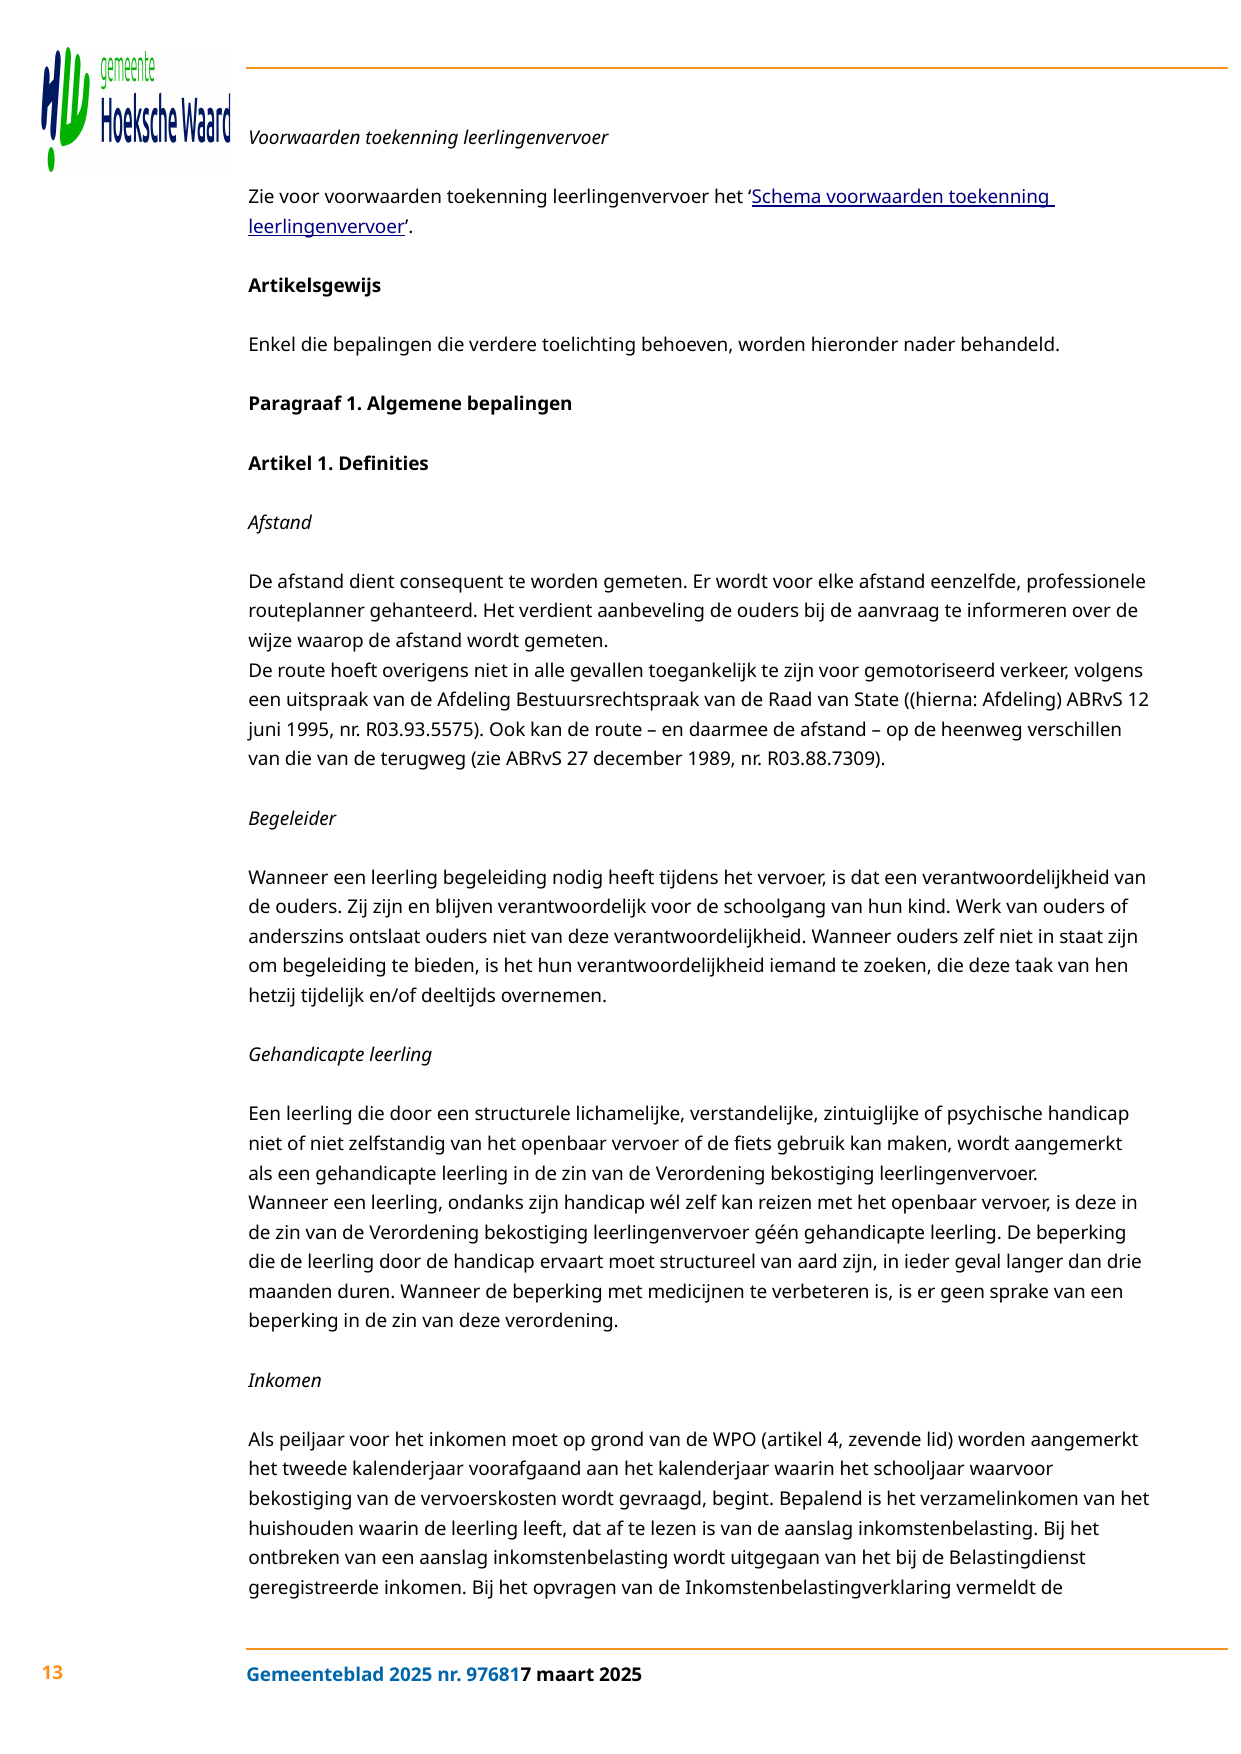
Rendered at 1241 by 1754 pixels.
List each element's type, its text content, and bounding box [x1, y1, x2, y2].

text Gehandicapte leerling [248, 1041, 1152, 1067]
text Begeleider [248, 805, 1152, 831]
text Wanneer een leerling, ondanks zijn handicap wél zelf kan reizen met het openbaar vervoer, is deze in de zin van de Verordening bekostiging leerlingenvervoer géén gehandicapte leerling. De beperking die de leerling door de handicap ervaart moet structureel van aard zijn, in ieder geval langer dan drie maanden duren. Wanneer de beperking met medicijnen te verbeteren is, is er geen sprake van een beperking in de zin van deze verordening. [248, 1189, 1152, 1333]
text Paragraaf 1. Algemene bepalingen [248, 391, 1152, 416]
text Een leerling die door een structurele lichamelijke, verstandelijke, zintuiglijke of psychische handicap niet of niet zelfstandig van het openbaar vervoer of de fiets gebruik kan maken, wordt aangemerkt als een gehandicapte leerling in de zin van de Verordening bekostiging leerlingenvervoer. [248, 1101, 1152, 1186]
text Inkomen [248, 1367, 1152, 1393]
text Wanneer een leerling begeleiding nodig heeft tijdens het vervoer, is dat een verantwoordelijkheid van de ouders. Zij zijn en blijven verantwoordelijk voor de schoolgang van hun kind. Werk van ouders of anderszins ontslaat ouders niet van deze verantwoordelijkheid. Wanneer ouders zelf niet in staat zijn om begeleiding te bieden, is het hun verantwoordelijkheid iemand te zoeken, die deze taak van hen hetzij tijdelijk en/of deeltijds overnemen. [248, 864, 1152, 1008]
text Afstand [248, 509, 1152, 535]
picture [41, 47, 231, 172]
text De route hoeft overigens niet in alle gevallen toegankelijk te zijn voor gemotoriseerd verkeer, volgens een uitspraak van de Afdeling Bestuursrechtspraak van de Raad van State ((hierna: Afdeling) ABRvS 12 juni 1995, nr. R03.93.5575). Ook kan de route – en daarmee de afstand – op de heenweg verschillen van die van de terugweg (zie ABRvS 27 december 1989, nr. R03.88.7309). [248, 657, 1152, 771]
text Artikel 1. Definities [248, 450, 1152, 476]
text Artikelsgewijs [248, 272, 1152, 298]
text De afstand dient consequent te worden gemeten. Er wordt voor elke afstand eenzelfde, professionele routeplanner gehanteerd. Het verdient aanbeveling de ouders bij de aanvraag te informeren over de wijze waarop de afstand wordt gemeten. [248, 568, 1152, 653]
text Enkel die bepalingen die verdere toelichting behoeven, worden hieronder nader behandeld. [248, 331, 1152, 357]
text Als peiljaar voor het inkomen moet op grond van de WPO (artikel 4, zevende lid) worden aangemerkt het tweede kalenderjaar voorafgaand aan het kalenderjaar waarin het schooljaar waarvoor bekostiging van de vervoerskosten wordt gevraagd, begint. Bepalend is het verzamelinkomen van het huishouden waarin de leerling leeft, dat af te lezen is van de aanslag inkomstenbelasting. Bij het ontbreken van een aanslag inkomstenbelasting wordt uitgegaan van het bij de Belastingdienst geregistreerde inkomen. Bij het opvragen van de Inkomstenbelastingverklaring vermeldt de [248, 1426, 1152, 1600]
text Voorwaarden toekenning leerlingenvervoer [248, 124, 1152, 150]
text Zie voor voorwaarden toekenning leerlingenvervoer het ‘Schema voorwaarden toekenning leerlingenvervoer’. [248, 183, 1152, 239]
